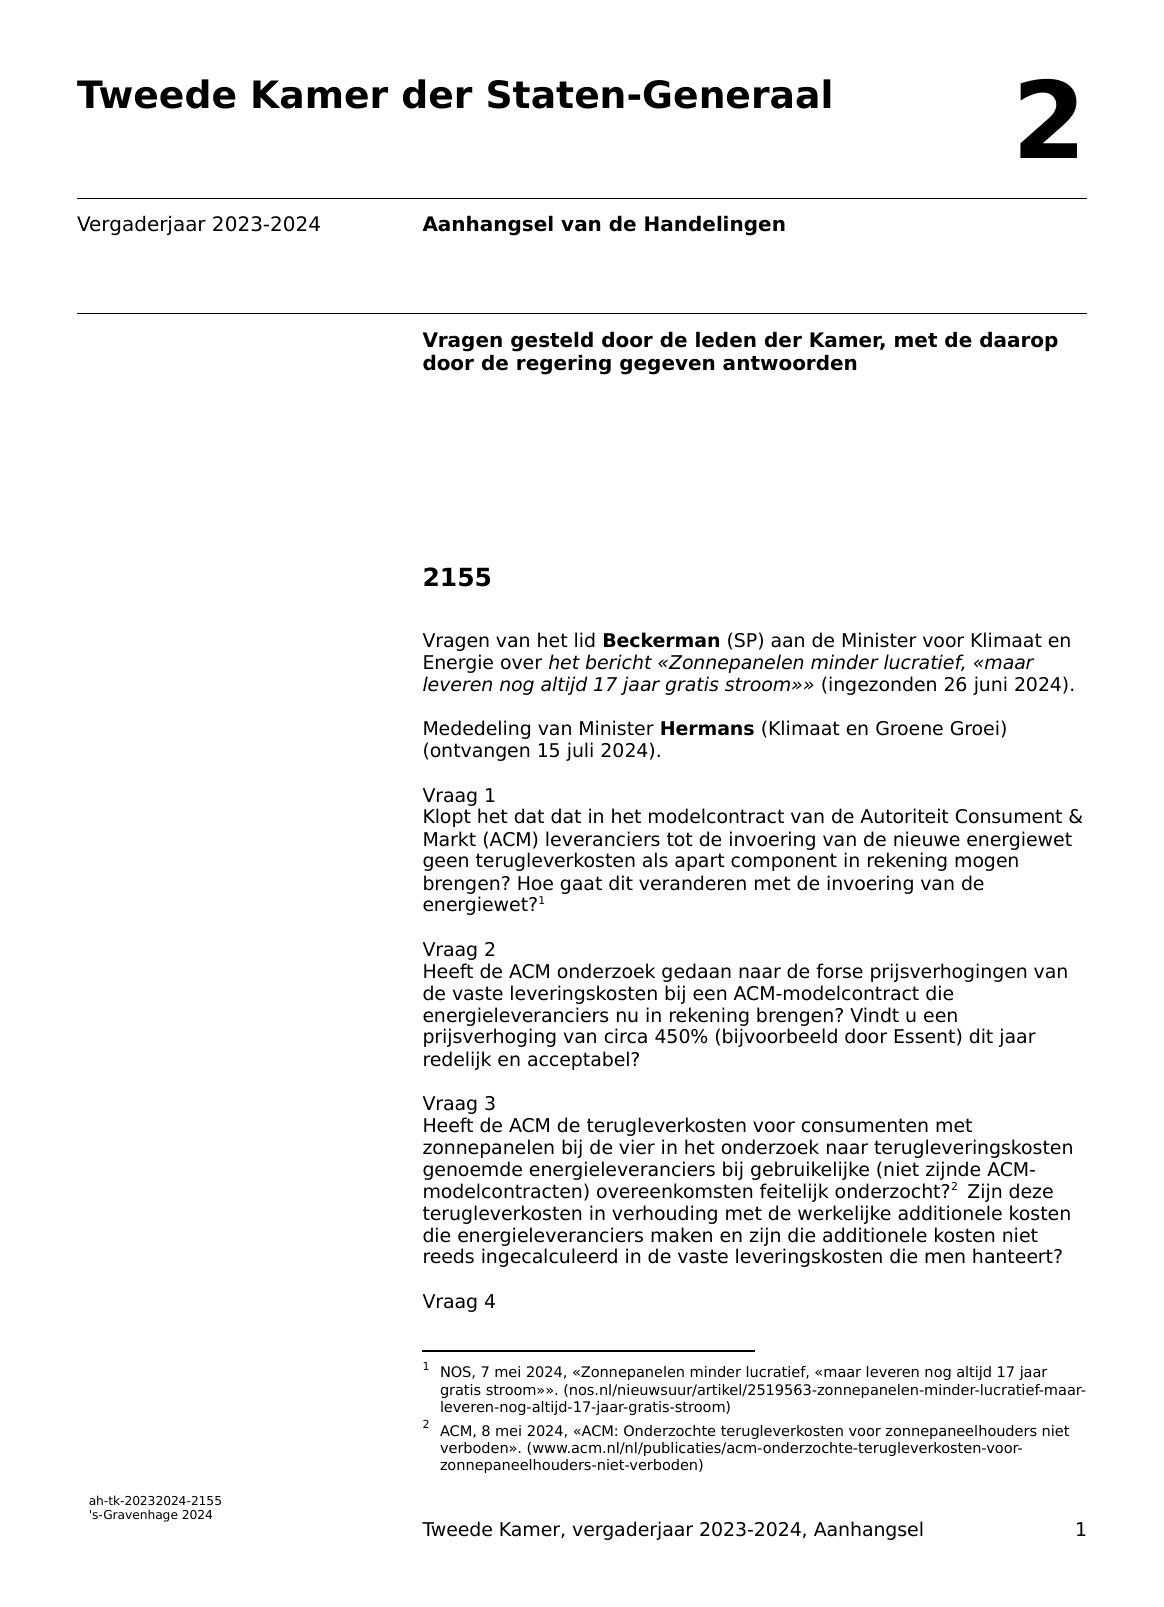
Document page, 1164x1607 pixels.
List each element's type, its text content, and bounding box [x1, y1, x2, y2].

text Vraag 1 [422, 784, 1087, 806]
table_header Tweede Kamer der Staten-Generaal [77, 59, 886, 198]
text Vraag 4 [422, 1291, 1087, 1313]
text Vraag 3 [422, 1093, 1087, 1114]
table_cell Vragen gesteld door de leden der Kamer, met de daarop door de regering gegeven antwoorden [422, 314, 1087, 375]
table_header 2 [886, 59, 1087, 198]
text ACM, 8 mei 2024, «ACM: Onderzochte terugleverkosten voor zonnepaneelhouders niet verboden». (www.acm.nl/nl/publicaties/acm-onderzochte-terugleverkosten-voor-zonnepaneelhouders-niet-verboden) [422, 1418, 1087, 1474]
table_cell Vergaderjaar 2023-2024 [77, 199, 422, 313]
text Vraag 2 [422, 938, 1087, 961]
table_cell Aanhangsel van de Handelingen [422, 199, 1087, 313]
text Vragen van het lid Beckerman (SP) aan de Minister voor Klimaat en Energie over het bericht «Zonnepanelen minder lucratief, «maar leveren nog altijd 17 jaar gratis stroom»» (ingezonden 26 juni 2024). [422, 630, 1087, 696]
text ah-tk-20232024-2155 [88, 1494, 323, 1508]
text Mededeling van Minister Hermans (Klimaat en Groene Groei) (ontvangen 15 juli 2024). [422, 718, 1087, 762]
text NOS, 7 mei 2024, «Zonnepanelen minder lucratief, «maar leveren nog altijd 17 jaar gratis stroom»». (nos.nl/nieuwsuur/artikel/2519563-zonnepanelen-minder-lucratief-maar-leveren-nog-altijd-17-jaar-gratis-stroom) [422, 1360, 1087, 1416]
text 's-Gravenhage 2024 [88, 1508, 323, 1522]
text 2155 [422, 563, 1087, 592]
text Heeft de ACM onderzoek gedaan naar de forse prijsverhogingen van de vaste leveringskosten bij een ACM-modelcontract die energieleveranciers nu in rekening brengen? Vindt u een prijsverhoging van circa 450% (bijvoorbeeld door Essent) dit jaar redelijk en acceptabel? [422, 961, 1087, 1070]
table_cell [77, 314, 422, 375]
text Klopt het dat dat in het modelcontract van de Autoriteit Consument & Markt (ACM) leveranciers tot de invoering van de nieuwe energiewet geen terugleverkosten als apart component in rekening mogen brengen? Hoe gaat dit veranderen met de invoering van de energiewet? [422, 806, 1087, 916]
text Heeft de ACM de terugleverkosten voor consumenten met zonnepanelen bij de vier in het onderzoek naar terugleveringskosten genoemde energieleveranciers bij gebruikelijke (niet zijnde ACM-modelcontracten) overeenkomsten feitelijk onderzocht? Zijn deze terugleverkosten in verhouding met de werkelijke additionele kosten die energieleveranciers maken en zijn die additionele kosten niet reeds ingecalculeerd in de vaste leveringskosten die men hanteert? [422, 1114, 1087, 1268]
